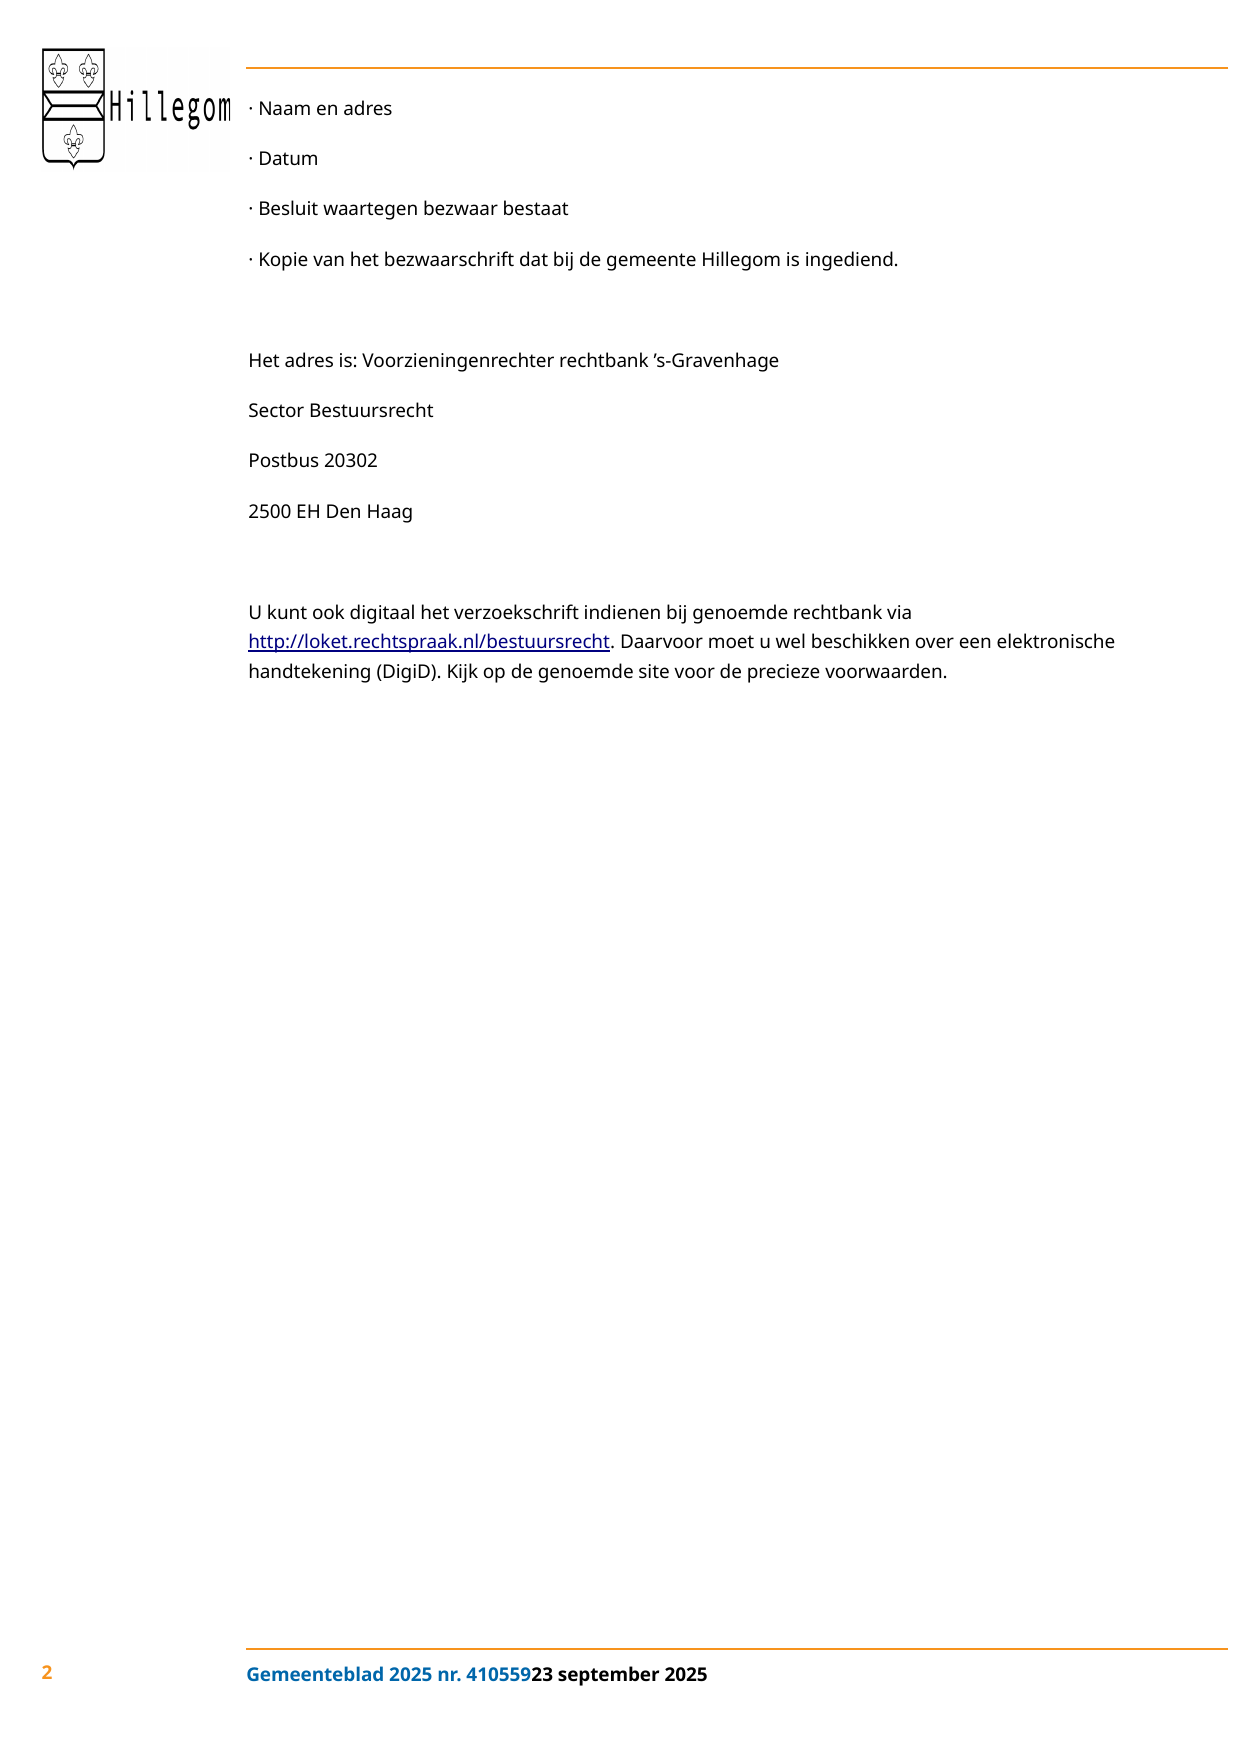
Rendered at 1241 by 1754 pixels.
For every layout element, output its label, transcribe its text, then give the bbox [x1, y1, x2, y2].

text 2500 EH Den Haag [248, 498, 1152, 524]
text U kunt ook digitaal het verzoekschrift indienen bij genoemde rechtbank via http://loket.rechtspraak.nl/bestuursrecht. Daarvoor moet u wel beschikken over een elektronische handtekening (DigiD). Kijk op de genoemde site voor de precieze voorwaarden. [248, 599, 1152, 684]
picture [41, 47, 231, 172]
text · Datum [248, 145, 1152, 171]
text · Naam en adres [248, 95, 1152, 121]
text Postbus 20302 [248, 448, 1152, 473]
text · Besluit waartegen bezwaar bestaat [248, 196, 1152, 221]
text Het adres is: Voorzieningenrechter rechtbank ’s-Gravenhage [248, 347, 1152, 373]
text Sector Bestuursrecht [248, 397, 1152, 423]
text · Kopie van het bezwaarschrift dat bij de gemeente Hillegom is ingediend. [248, 246, 1152, 272]
